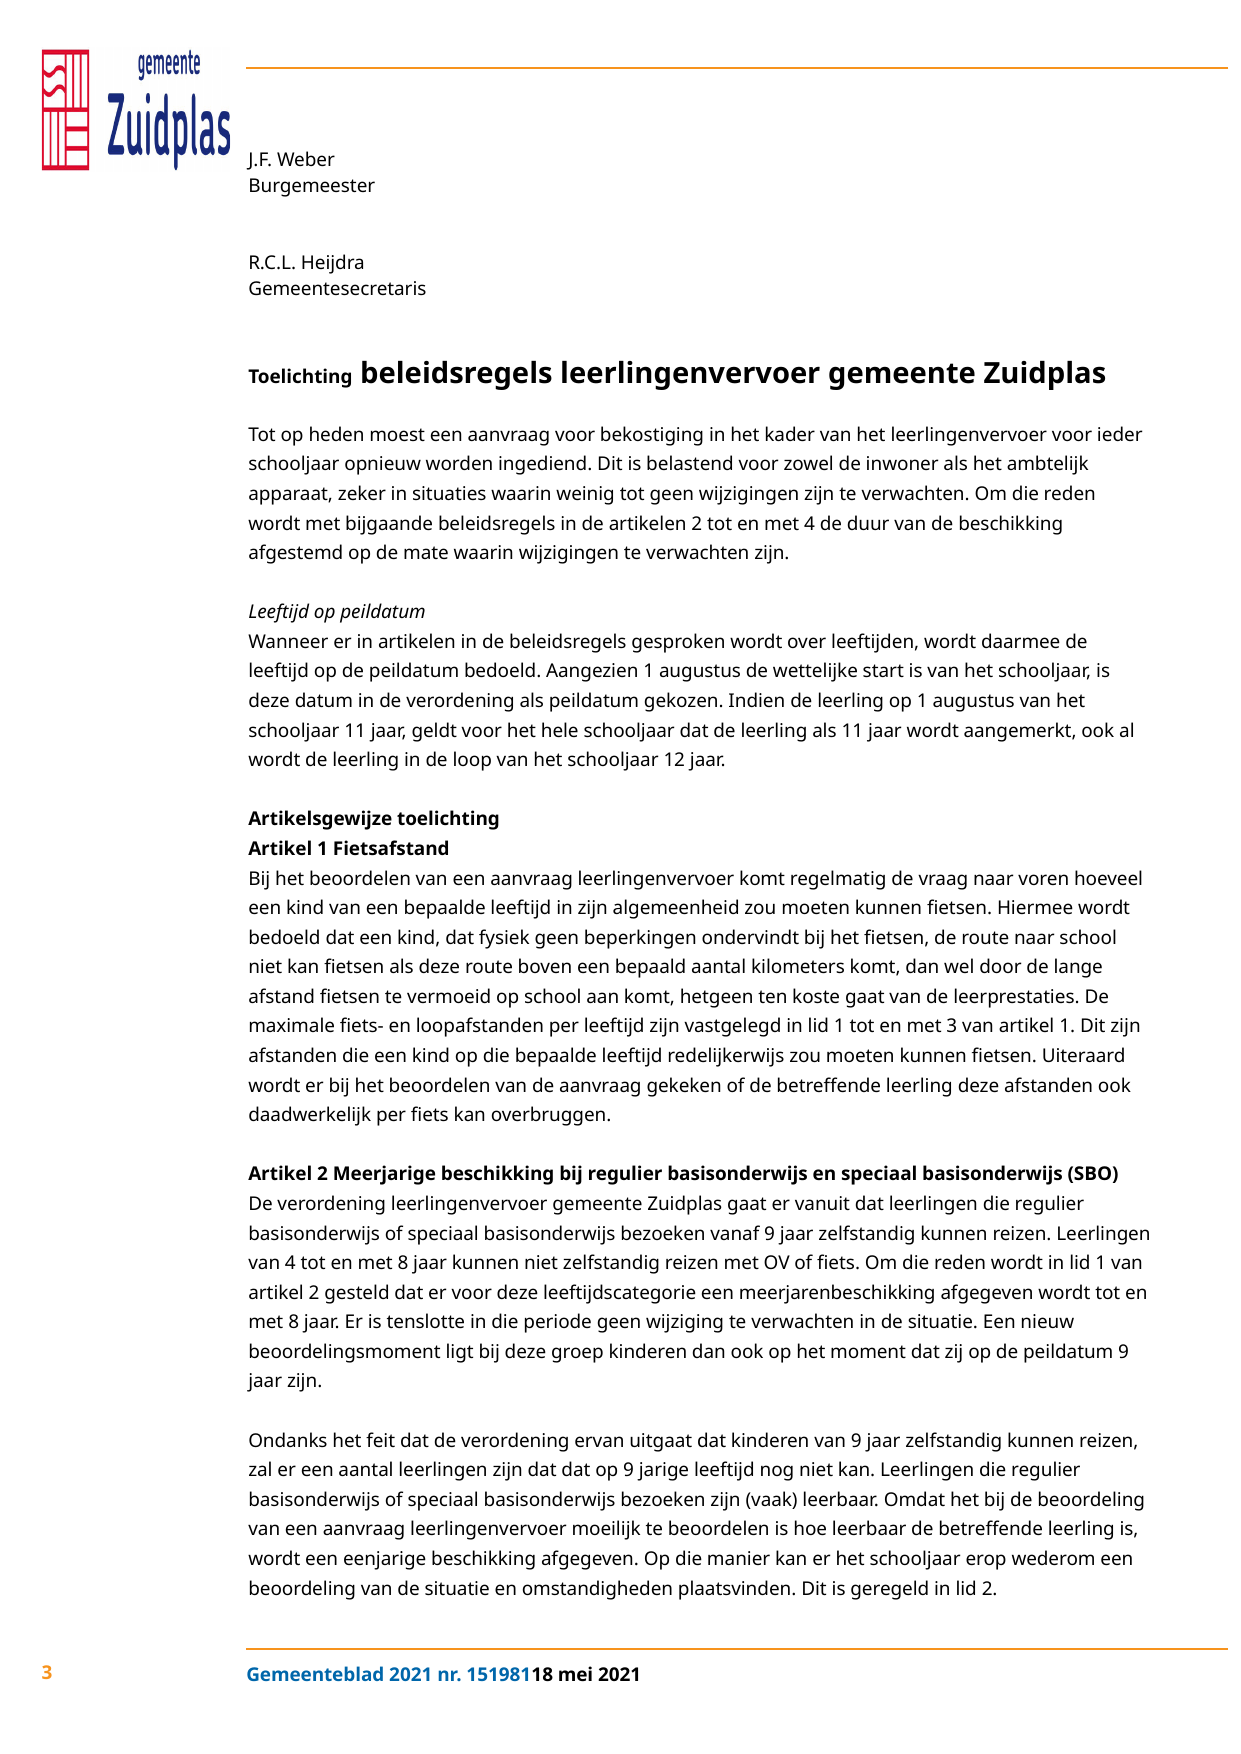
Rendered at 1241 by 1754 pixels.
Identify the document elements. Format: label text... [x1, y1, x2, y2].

text Ondanks het feit dat de verordening ervan uitgaat dat kinderen van 9 jaar zelfstandig kunnen reizen, zal er een aantal leerlingen zijn dat dat op 9 jarige leeftijd nog niet kan. Leerlingen die regulier basisonderwijs of speciaal basisonderwijs bezoeken zijn (vaak) leerbaar. Omdat het bij de beoordeling van een aanvraag leerlingenvervoer moeilijk te beoordelen is hoe leerbaar de betreffende leerling is, wordt een eenjarige beschikking afgegeven. Op die manier kan er het schooljaar erop wederom een beoordeling van de situatie en omstandigheden plaatsvinden. Dit is geregeld in lid 2. [248, 1427, 1152, 1600]
text Artikel 1 Fietsafstand [248, 835, 1152, 861]
text Artikel 2 Meerjarige beschikking bij regulier basisonderwijs en speciaal basisonderwijs (SBO) [248, 1161, 1152, 1186]
picture [41, 47, 231, 172]
text Bij het beoordelen van een aanvraag leerlingenvervoer komt regelmatig de vraag naar voren hoeveel een kind van een bepaalde leeftijd in zijn algemeenheid zou moeten kunnen fietsen. Hiermee wordt bedoeld dat een kind, dat fysiek geen beperkingen ondervindt bij het fietsen, de route naar school niet kan fietsen als deze route boven een bepaald aantal kilometers komt, dan wel door de lange afstand fietsen te vermoeid op school aan komt, hetgeen ten koste gaat van de leerprestaties. De maximale fiets- en loopafstanden per leeftijd zijn vastgelegd in lid 1 tot en met 3 van artikel 1. Dit zijn afstanden die een kind op die bepaalde leeftijd redelijkerwijs zou moeten kunnen fietsen. Uiteraard wordt er bij het beoordelen van de aanvraag gekeken of de betreffende leerling deze afstanden ook daadwerkelijk per fiets kan overbruggen. [248, 865, 1152, 1127]
text J.F. Weber [248, 146, 1152, 172]
text De verordening leerlingenvervoer gemeente Zuidplas gaat er vanuit dat leerlingen die regulier basisonderwijs of speciaal basisonderwijs bezoeken vanaf 9 jaar zelfstandig kunnen reizen. Leerlingen van 4 tot en met 8 jaar kunnen niet zelfstandig reizen met OV of fiets. Om die reden wordt in lid 1 van artikel 2 gesteld dat er voor deze leeftijdscategorie een meerjarenbeschikking afgegeven wordt tot en met 8 jaar. Er is tenslotte in die periode geen wijziging te verwachten in de situatie. Een nieuw beoordelingsmoment ligt bij deze groep kinderen dan ook op het moment dat zij op de peildatum 9 jaar zijn. [248, 1190, 1152, 1393]
text R.C.L. Heijdra [248, 249, 1152, 275]
text Artikelsgewijze toelichting [248, 806, 1152, 831]
text Toelichting beleidsregels leerlingenvervoer gemeente Zuidplas [248, 352, 1152, 392]
text Tot op heden moest een aanvraag voor bekostiging in het kader van het leerlingenvervoer voor ieder schooljaar opnieuw worden ingediend. Dit is belastend voor zowel de inwoner als het ambtelijk apparaat, zeker in situaties waarin weinig tot geen wijzigingen zijn te verwachten. Om die reden wordt met bijgaande beleidsregels in de artikelen 2 tot en met 4 de duur van de beschikking afgestemd op de mate waarin wijzigingen te verwachten zijn. [248, 421, 1152, 565]
text Gemeentesecretaris [248, 275, 1152, 301]
text Wanneer er in artikelen in de beleidsregels gesproken wordt over leeftijden, wordt daarmee de leeftijd op de peildatum bedoeld. Aangezien 1 augustus de wettelijke start is van het schooljaar, is deze datum in de verordening als peildatum gekozen. Indien de leerling op 1 augustus van het schooljaar 11 jaar, geldt voor het hele schooljaar dat de leerling als 11 jaar wordt aangemerkt, ook al wordt de leerling in de loop van het schooljaar 12 jaar. [248, 628, 1152, 772]
text Burgemeester [248, 172, 1152, 198]
text Leeftijd op peildatum [248, 598, 1152, 624]
